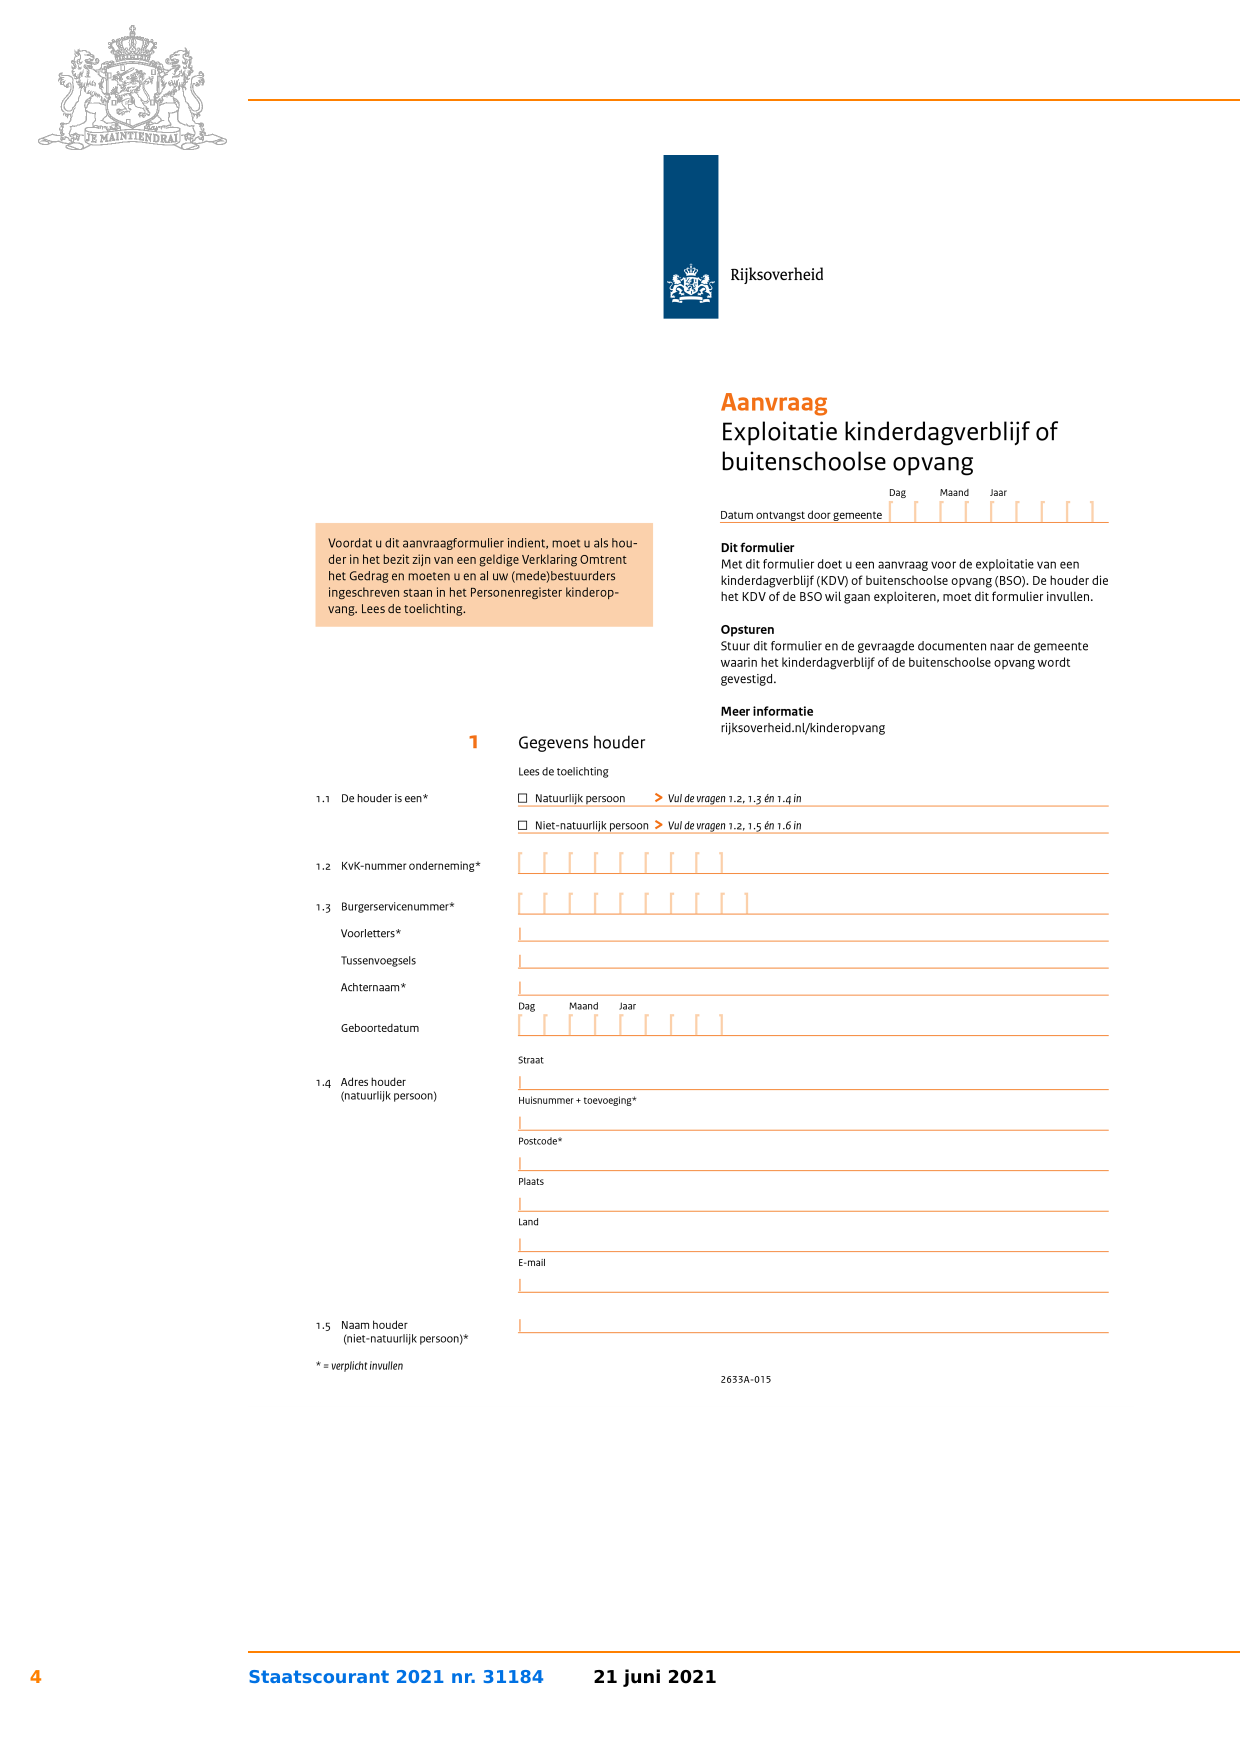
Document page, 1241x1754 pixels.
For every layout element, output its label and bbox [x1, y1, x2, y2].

picture [38, 25, 227, 150]
picture [248, 155, 1134, 1407]
